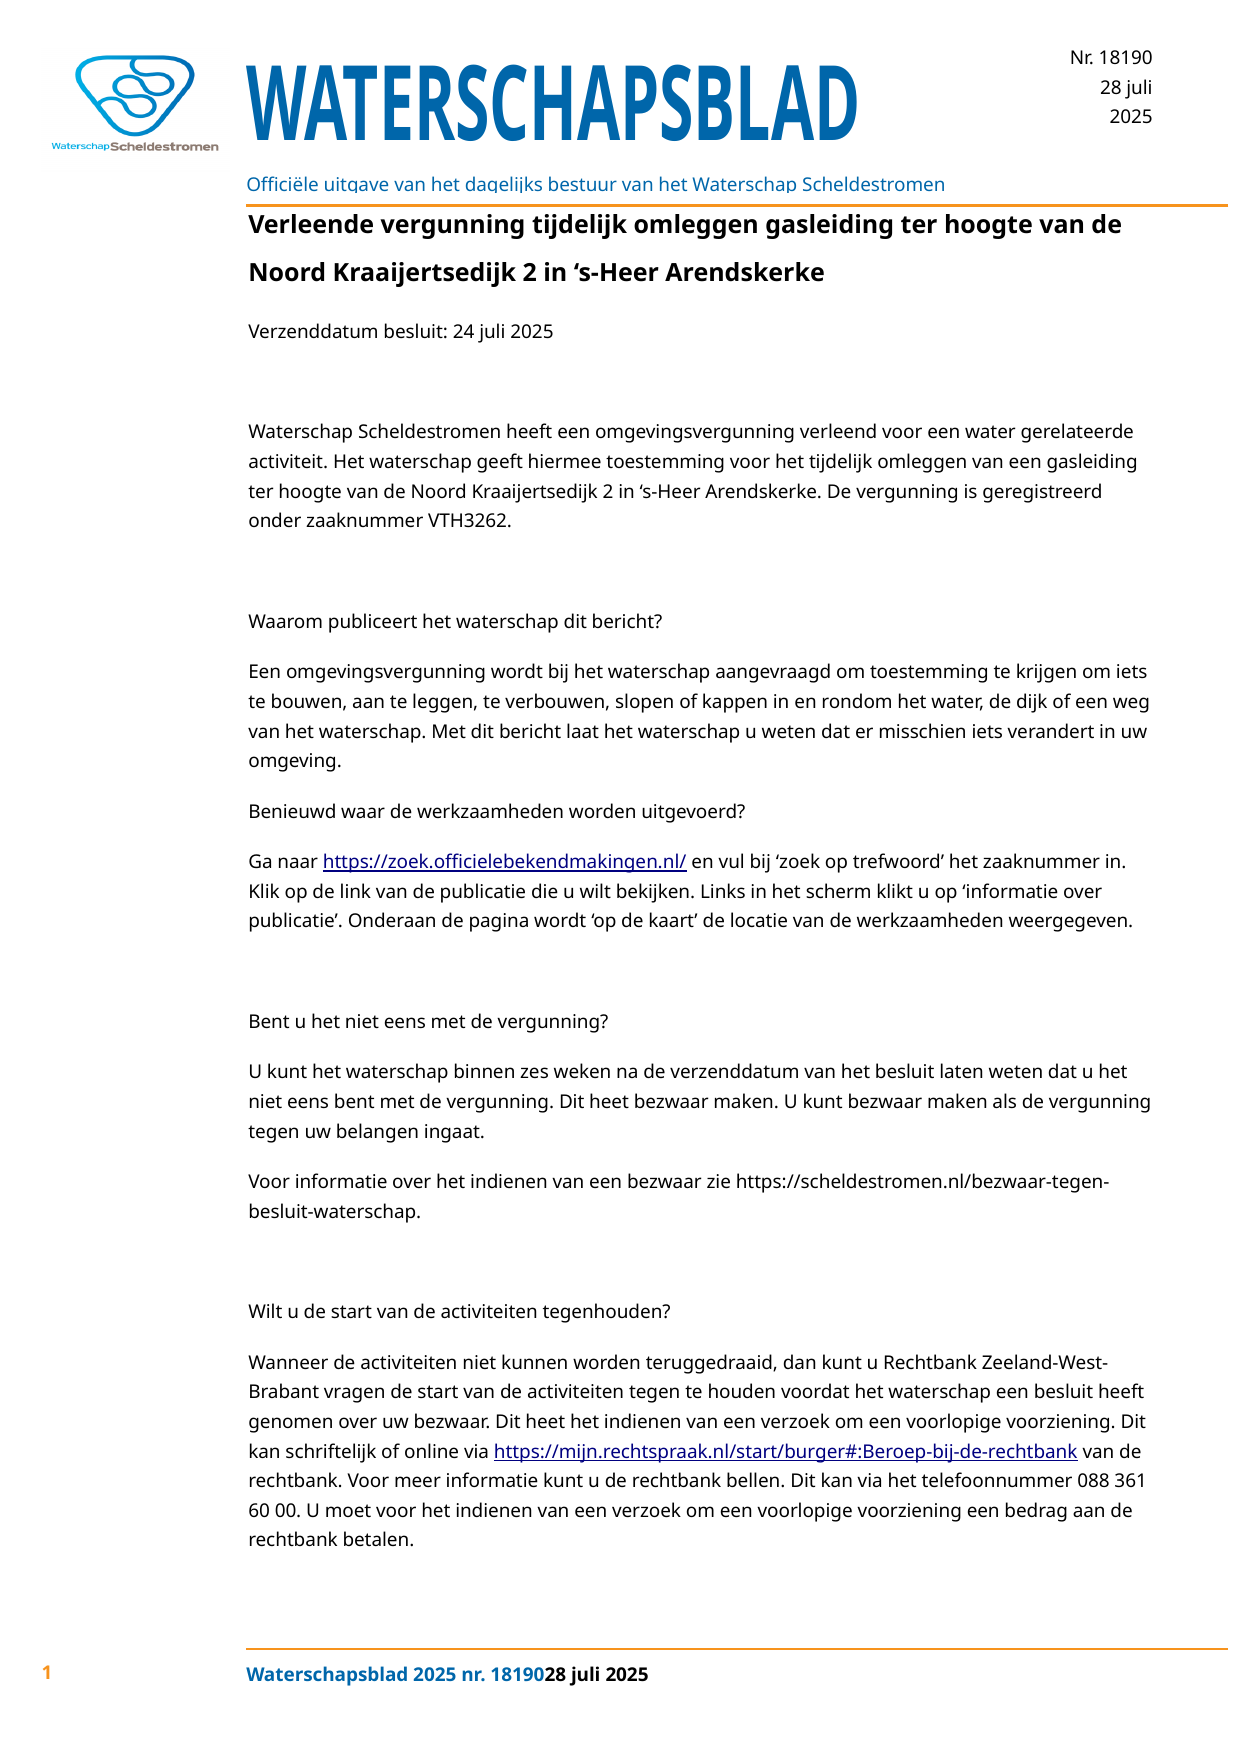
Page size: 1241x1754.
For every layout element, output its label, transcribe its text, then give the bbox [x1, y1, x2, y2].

text Waterschap Scheldestromen heeft een omgevingsvergunning verleend voor een water gerelateerde activiteit. Het waterschap geeft hiermee toestemming voor het tijdelijk omleggen van een gasleiding ter hoogte van de Noord Kraaijertsedijk 2 in ‘s-Heer Arendskerke. De vergunning is geregistreerd onder zaaknummer VTH3262. [248, 419, 1152, 533]
text Voor informatie over het indienen van een bezwaar zie https://scheldestromen.nl/bezwaar-tegen-besluit-waterschap. [248, 1168, 1152, 1224]
text Wanneer de activiteiten niet kunnen worden teruggedraaid, dan kunt u Rechtbank Zeeland-West-Brabant vragen de start van de activiteiten tegen te houden voordat het waterschap een besluit heeft genomen over uw bezwaar. Dit heet het indienen van een verzoek om een voorlopige voorziening. Dit kan schriftelijk of online via https://mijn.rechtspraak.nl/start/burger#:Beroep-bij-de-rechtbank van de rechtbank. Voor meer informatie kunt u de rechtbank bellen. Dit kan via het telefoonnummer 088 361 60 00. U moet voor het indienen van een verzoek om een voorlopige voorziening een bedrag aan de rechtbank betalen. [248, 1349, 1152, 1552]
picture [41, 47, 231, 172]
text Verzenddatum besluit: 24 juli 2025 [248, 318, 1152, 344]
text Verleende vergunning tijdelijk omleggen gasleiding ter hoogte van de Noord Kraaijertsedijk 2 in ‘s-Heer Arendskerke [248, 207, 1152, 288]
text Bent u het niet eens met de vergunning? [248, 1008, 1152, 1034]
text Ga naar https://zoek.officielebekendmakingen.nl/ en vul bij ‘zoek op trefwoord’ het zaaknummer in. Klik op de link van de publicatie die u wilt bekijken. Links in het scherm klikt u op ‘informatie over publicatie’. Onderaan de pagina wordt ‘op de kaart’ de locatie van de werkzaamheden weergegeven. [248, 848, 1152, 933]
text Een omgevingsvergunning wordt bij het waterschap aangevraagd om toestemming te krijgen om iets te bouwen, aan te leggen, te verbouwen, slopen of kappen in en rondom het water, de dijk of een weg van het waterschap. Met dit bericht laat het waterschap u weten dat er misschien iets verandert in uw omgeving. [248, 659, 1152, 773]
text Wilt u de start van de activiteiten tegenhouden? [248, 1299, 1152, 1324]
text U kunt het waterschap binnen zes weken na de verzenddatum van het besluit laten weten dat u het niet eens bent met de vergunning. Dit heet bezwaar maken. U kunt bezwaar maken als de vergunning tegen uw belangen ingaat. [248, 1059, 1152, 1144]
text Waarom publiceert het waterschap dit bericht? [248, 608, 1152, 634]
text Benieuwd waar de werkzaamheden worden uitgevoerd? [248, 798, 1152, 824]
